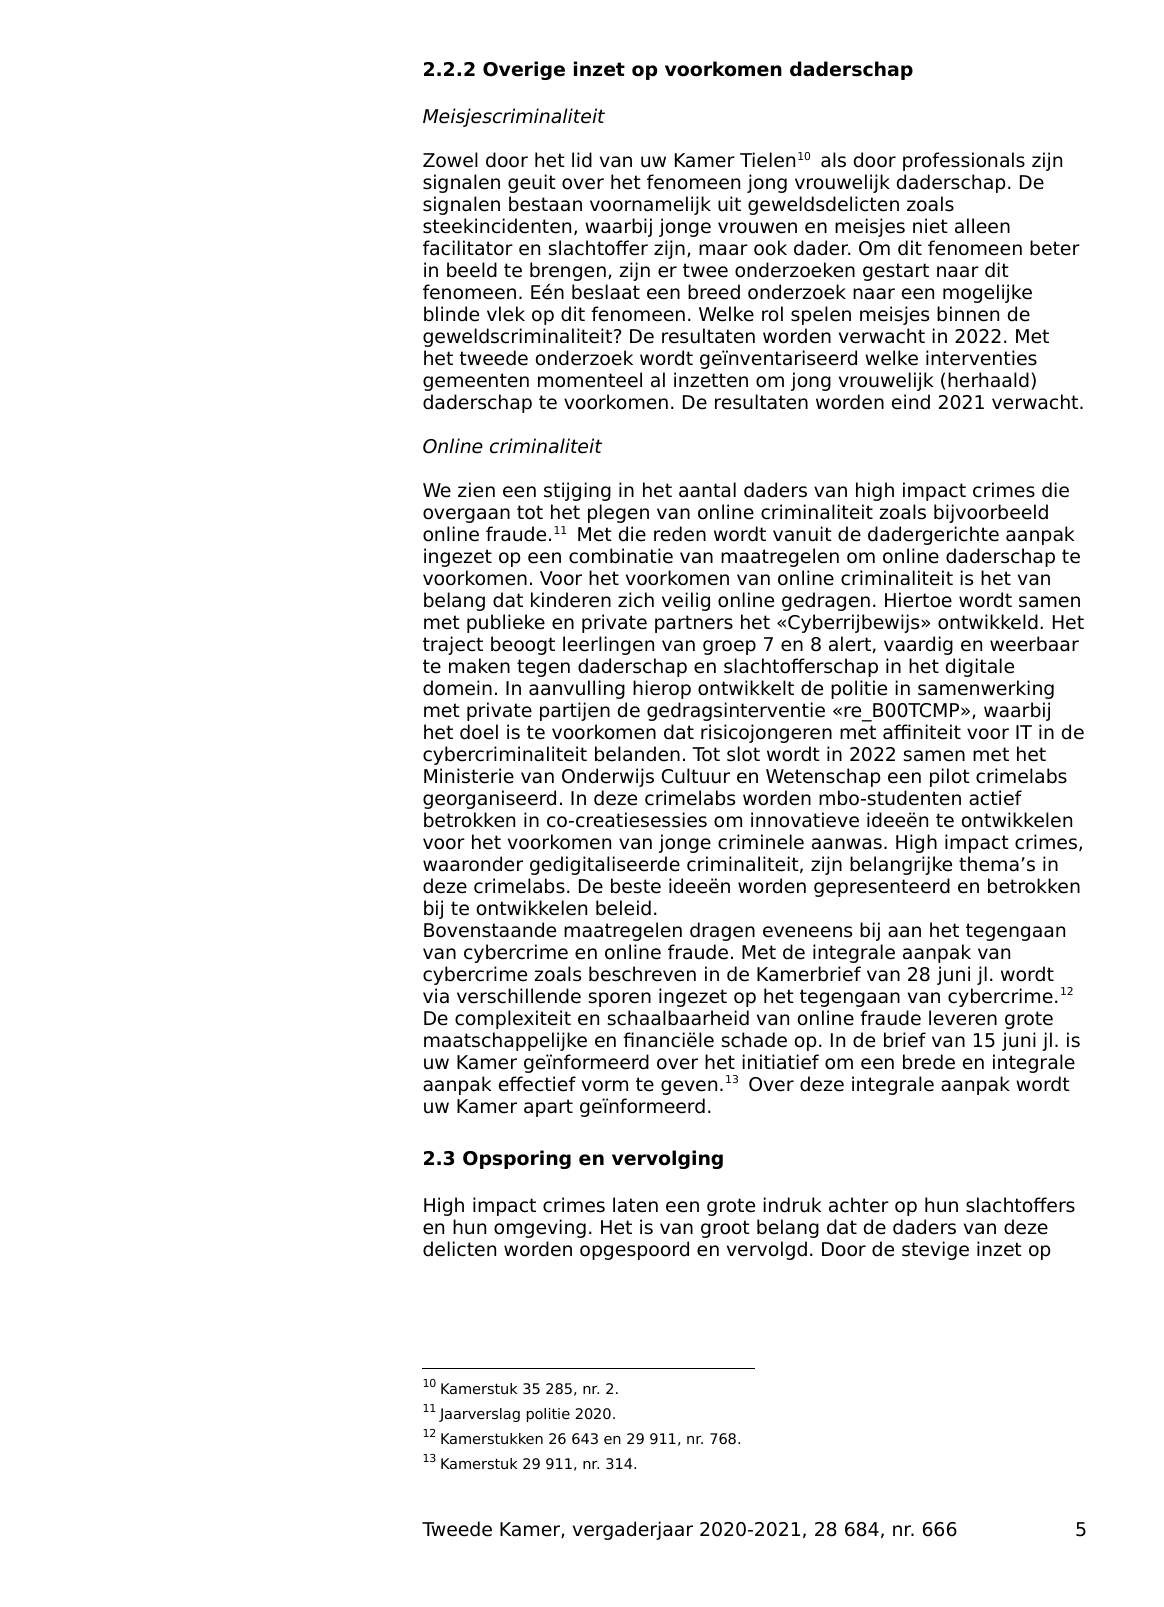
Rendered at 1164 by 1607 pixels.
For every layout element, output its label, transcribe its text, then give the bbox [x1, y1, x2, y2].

text Jaarverslag politie 2020. [422, 1402, 1087, 1424]
subtitle 2.2.2 Overige inzet op voorkomen daderschap [422, 59, 1087, 81]
text Zowel door het lid van uw Kamer Tielen als door professionals zijn signalen geuit over het fenomeen jong vrouwelijk daderschap. De signalen bestaan voornamelijk uit geweldsdelicten zoals steekincidenten, waarbij jonge vrouwen en meisjes niet alleen facilitator en slachtoffer zijn, maar ook dader. Om dit fenomeen beter in beeld te brengen, zijn er twee onderzoeken gestart naar dit fenomeen. Eén beslaat een breed onderzoek naar een mogelijke blinde vlek op dit fenomeen. Welke rol spelen meisjes binnen de geweldscriminaliteit? De resultaten worden verwacht in 2022. Met het tweede onderzoek wordt geïnventariseerd welke interventies gemeenten momenteel al inzetten om jong vrouwelijk (herhaald) daderschap te voorkomen. De resultaten worden eind 2021 verwacht. [422, 150, 1087, 414]
subtitle Online criminaliteit [422, 436, 1087, 458]
subtitle 2.3 Opsporing en vervolging [422, 1148, 1087, 1170]
text Kamerstuk 29 911, nr. 314. [422, 1452, 1087, 1474]
subtitle Meisjescriminaliteit [422, 106, 1087, 128]
text Kamerstukken 26 643 en 29 911, nr. 768. [422, 1427, 1087, 1449]
text Bovenstaande maatregelen dragen eveneens bij aan het tegengaan van cybercrime en online fraude. Met de integrale aanpak van cybercrime zoals beschreven in de Kamerbrief van 28 juni jl. wordt via verschillende sporen ingezet op het tegengaan van cybercrime. De complexiteit en schaalbaarheid van online fraude leveren grote maatschappelijke en financiële schade op. In de brief van 15 juni jl. is uw Kamer geïnformeerd over het initiatief om een brede en integrale aanpak effectief vorm te geven. Over deze integrale aanpak wordt uw Kamer apart geïnformeerd. [422, 920, 1087, 1118]
text Kamerstuk 35 285, nr. 2. [422, 1377, 1087, 1399]
text High impact crimes laten een grote indruk achter op hun slachtoffers en hun omgeving. Het is van groot belang dat de daders van deze delicten worden opgespoord en vervolgd. Door de stevige inzet op [422, 1195, 1087, 1261]
text We zien een stijging in het aantal daders van high impact crimes die overgaan tot het plegen van online criminaliteit zoals bijvoorbeeld online fraude. Met die reden wordt vanuit de dadergerichte aanpak ingezet op een combinatie van maatregelen om online daderschap te voorkomen. Voor het voorkomen van online criminaliteit is het van belang dat kinderen zich veilig online gedragen. Hiertoe wordt samen met publieke en private partners het «Cyberrijbewijs» ontwikkeld. Het traject beoogt leerlingen van groep 7 en 8 alert, vaardig en weerbaar te maken tegen daderschap en slachtofferschap in het digitale domein. In aanvulling hierop ontwikkelt de politie in samenwerking met private partijen de gedragsinterventie «re_B00TCMP», waarbij het doel is te voorkomen dat risicojongeren met affiniteit voor IT in de cybercriminaliteit belanden. Tot slot wordt in 2022 samen met het Ministerie van Onderwijs Cultuur en Wetenschap een pilot crimelabs georganiseerd. In deze crimelabs worden mbo-studenten actief betrokken in co-creatiesessies om innovatieve ideeën te ontwikkelen voor het voorkomen van jonge criminele aanwas. High impact crimes, waaronder gedigitaliseerde criminaliteit, zijn belangrijke thema’s in deze crimelabs. De beste ideeën worden gepresenteerd en betrokken bij te ontwikkelen beleid. [422, 480, 1087, 920]
